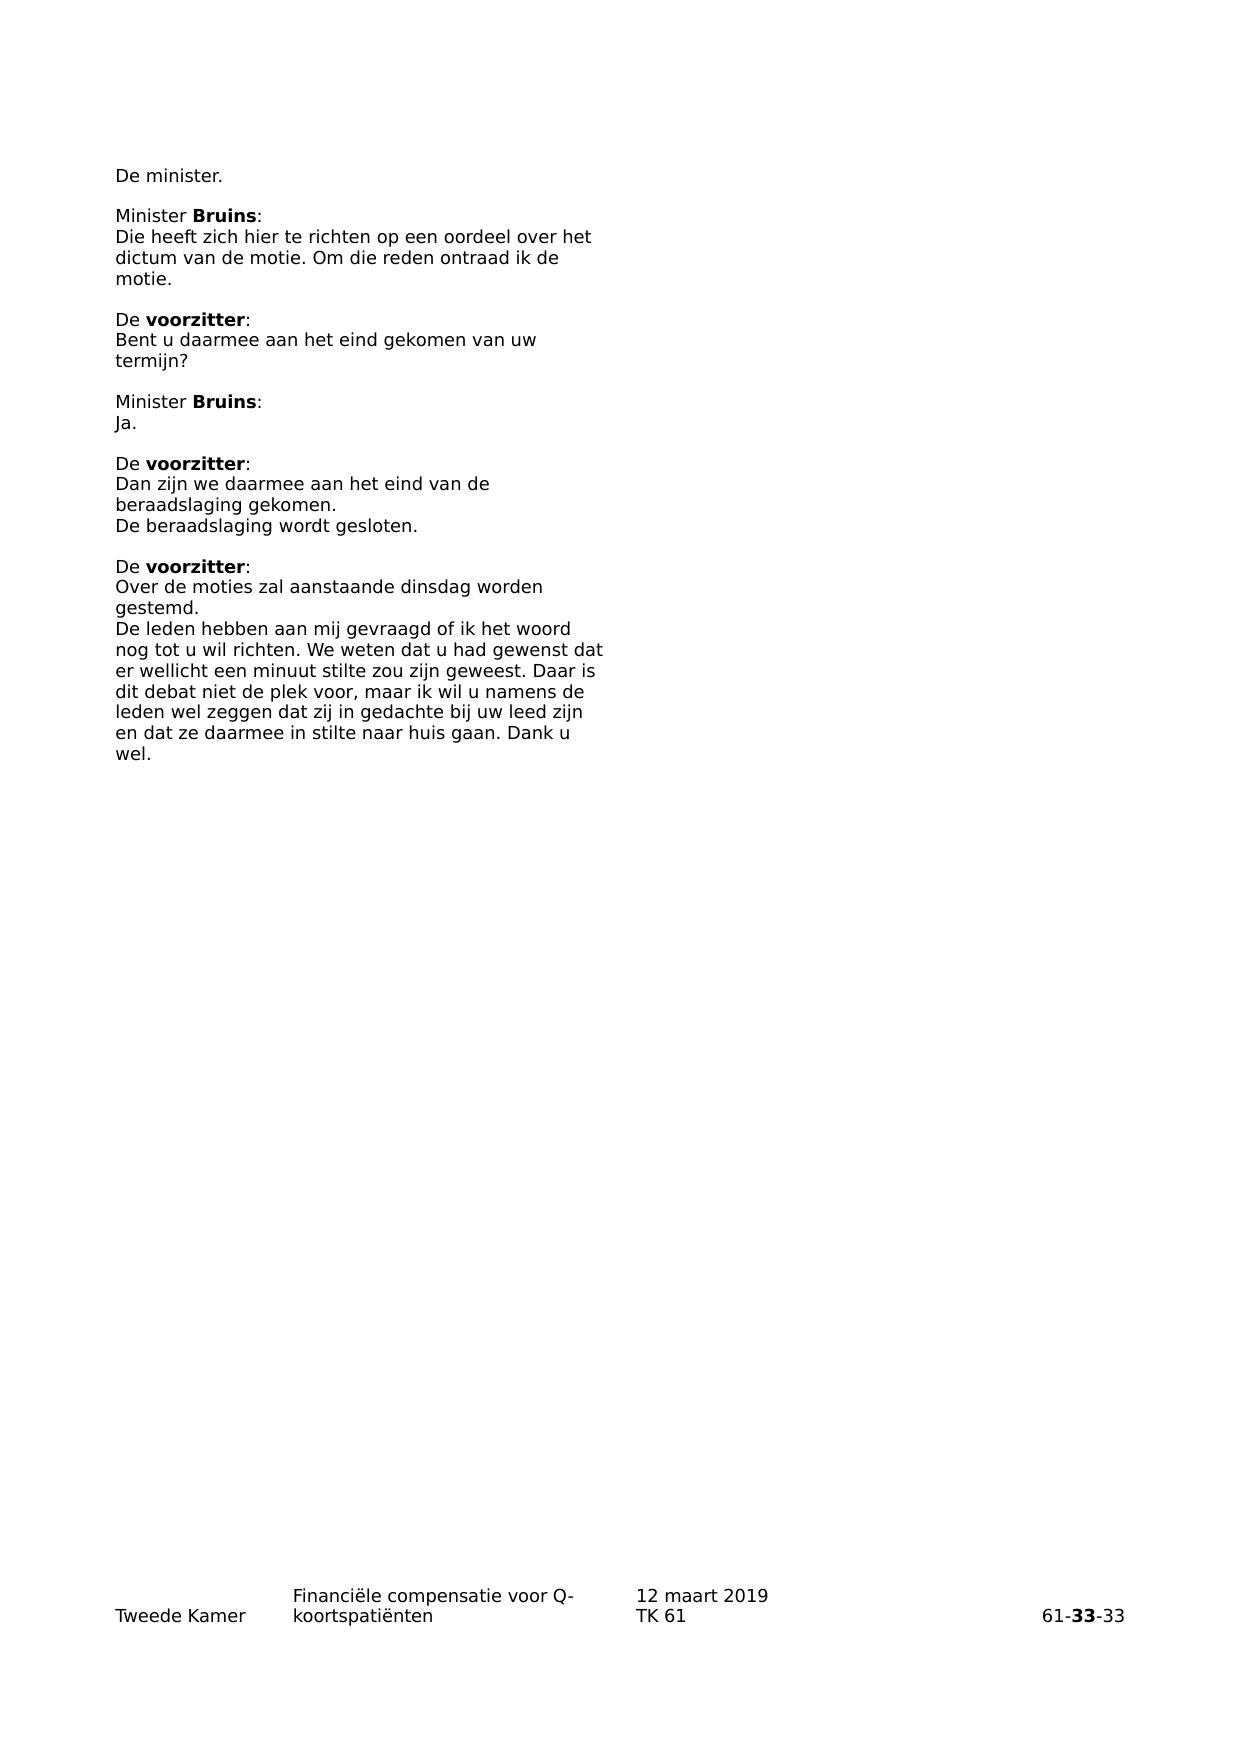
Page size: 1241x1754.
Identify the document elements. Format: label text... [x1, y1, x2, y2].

text Ja. [115, 412, 605, 433]
text De voorzitter: [115, 309, 605, 330]
text Minister Bruins: [115, 206, 605, 227]
text De voorzitter: [115, 557, 605, 577]
text Bent u daarmee aan het eind gekomen van uw termijn? [115, 330, 605, 372]
text Over de moties zal aanstaande dinsdag worden gestemd. [115, 577, 605, 619]
text De voorzitter: [115, 453, 605, 474]
text De minister. [115, 165, 605, 186]
text De beraadslaging wordt gesloten. [115, 516, 605, 537]
text De leden hebben aan mij gevraagd of ik het woord nog tot u wil richten. We weten dat u had gewenst dat er wellicht een minuut stilte zou zijn geweest. Daar is dit debat niet de plek voor, maar ik wil u namens de leden wel zeggen dat zij in gedachte bij uw leed zijn en dat ze daarmee in stilte naar huis gaan. Dank u wel. [115, 619, 605, 765]
text Minister Bruins: [115, 392, 605, 412]
text Dan zijn we daarmee aan het eind van de beraadslaging gekomen. [115, 474, 605, 516]
text Die heeft zich hier te richten op een oordeel over het dictum van de motie. Om die reden ontraad ik de motie. [115, 227, 605, 289]
